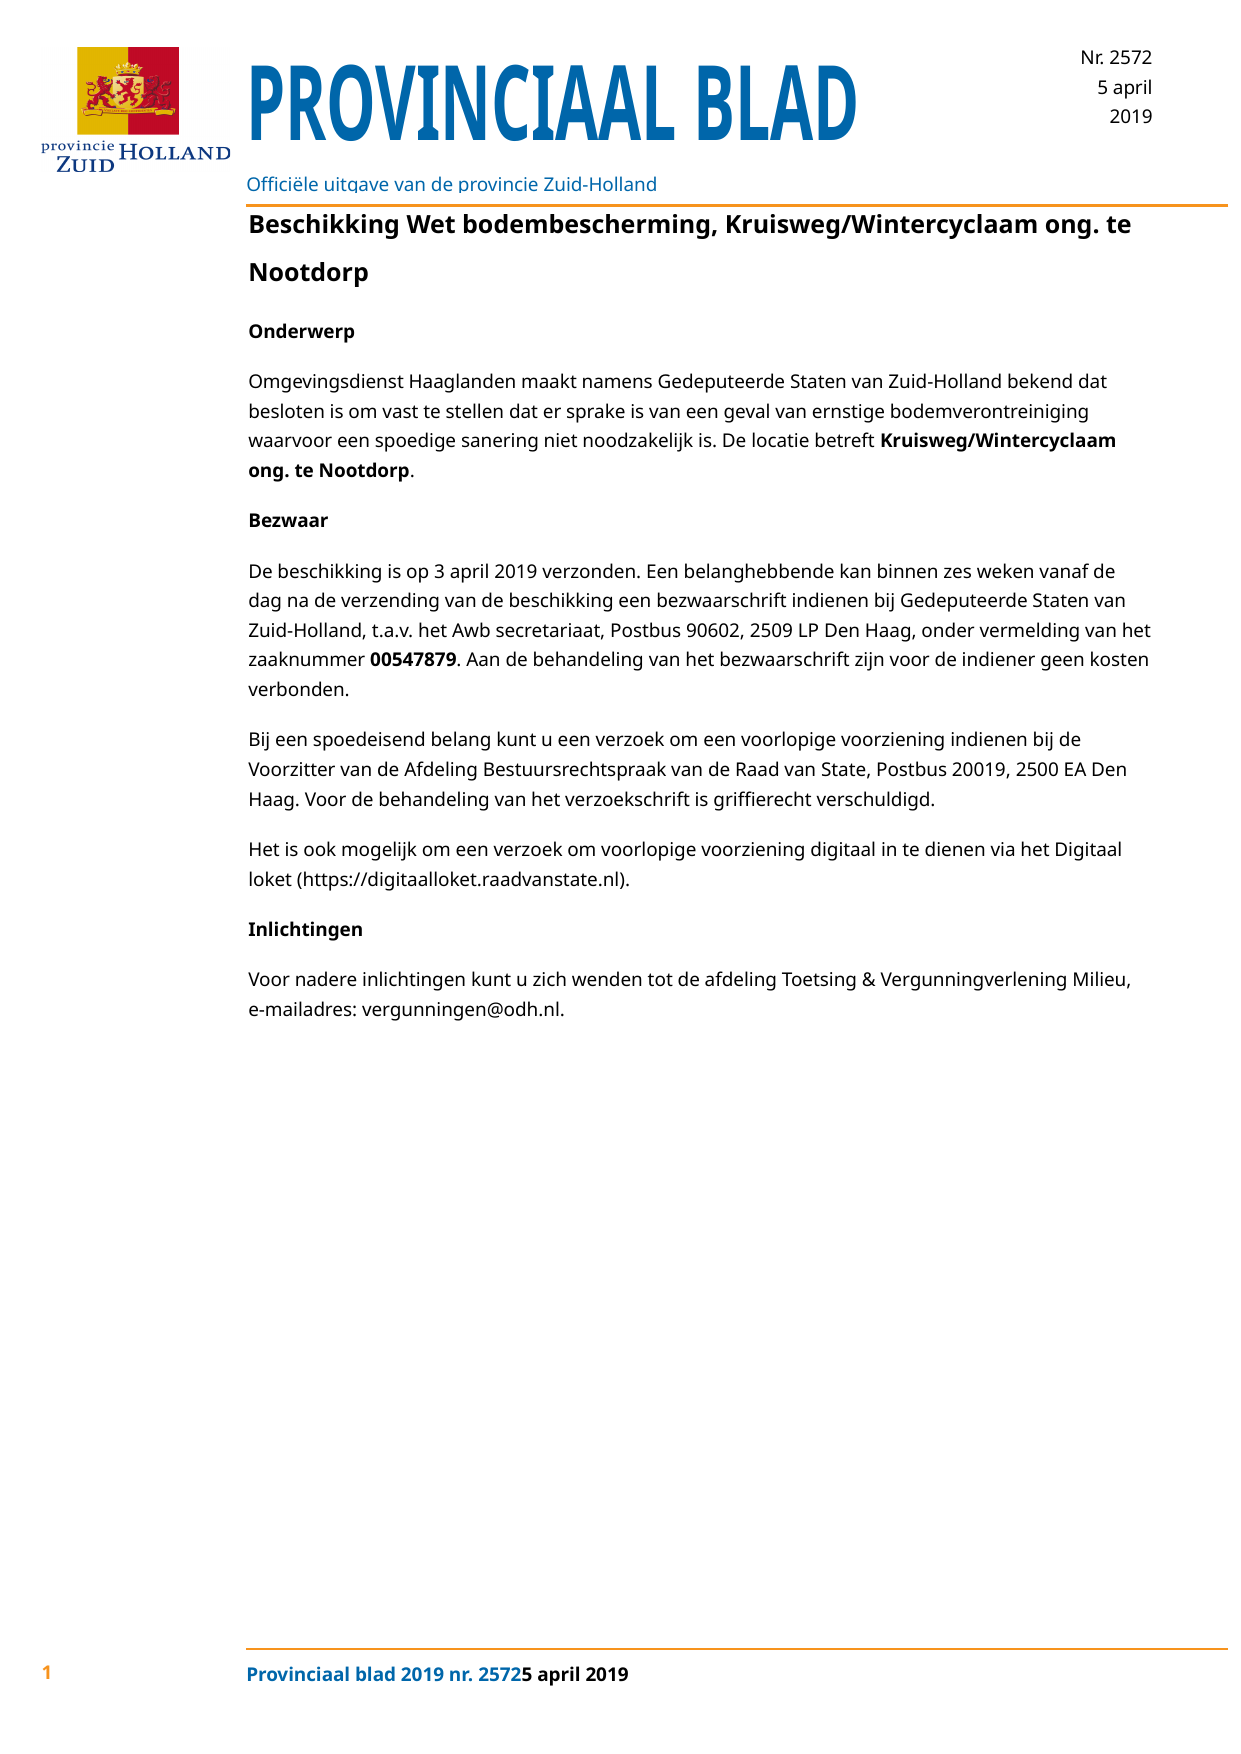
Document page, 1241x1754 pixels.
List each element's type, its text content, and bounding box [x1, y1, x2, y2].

text Het is ook mogelijk om een verzoek om voorlopige voorziening digitaal in te dienen via het Digitaal loket (https://digitaalloket.raadvanstate.nl). [248, 836, 1152, 892]
picture [41, 47, 231, 172]
text Voor nadere inlichtingen kunt u zich wenden tot de afdeling Toetsing & Vergunningverlening Milieu, e-mailadres: vergunningen@odh.nl. [248, 967, 1152, 1022]
text Bij een spoedeisend belang kunt u een verzoek om een voorlopige voorziening indienen bij de Voorzitter van de Afdeling Bestuursrechtspraak van de Raad van State, Postbus 20019, 2500 EA Den Haag. Voor de behandeling van het verzoekschrift is griffierecht verschuldigd. [248, 727, 1152, 812]
text Bezwaar [248, 507, 1152, 533]
text Omgevingsdienst Haaglanden maakt namens Gedeputeerde Staten van Zuid-Holland bekend dat besloten is om vast te stellen dat er sprake is van een geval van ernstige bodemverontreiniging waarvoor een spoedige sanering niet noodzakelijk is. De locatie betreft Kruisweg/Wintercyclaam ong. te Nootdorp. [248, 368, 1152, 483]
text Beschikking Wet bodembescherming, Kruisweg/Wintercyclaam ong. te Nootdorp [248, 207, 1152, 288]
text Inlichtingen [248, 916, 1152, 942]
text De beschikking is op 3 april 2019 verzonden. Een belanghebbende kan binnen zes weken vanaf de dag na de verzending van de beschikking een bezwaarschrift indienen bij Gedeputeerde Staten van Zuid-Holland, t.a.v. het Awb secretariaat, Postbus 90602, 2509 LP Den Haag, onder vermelding van het zaaknummer 00547879. Aan de behandeling van het bezwaarschrift zijn voor de indiener geen kosten verbonden. [248, 558, 1152, 702]
text Onderwerp [248, 318, 1152, 344]
